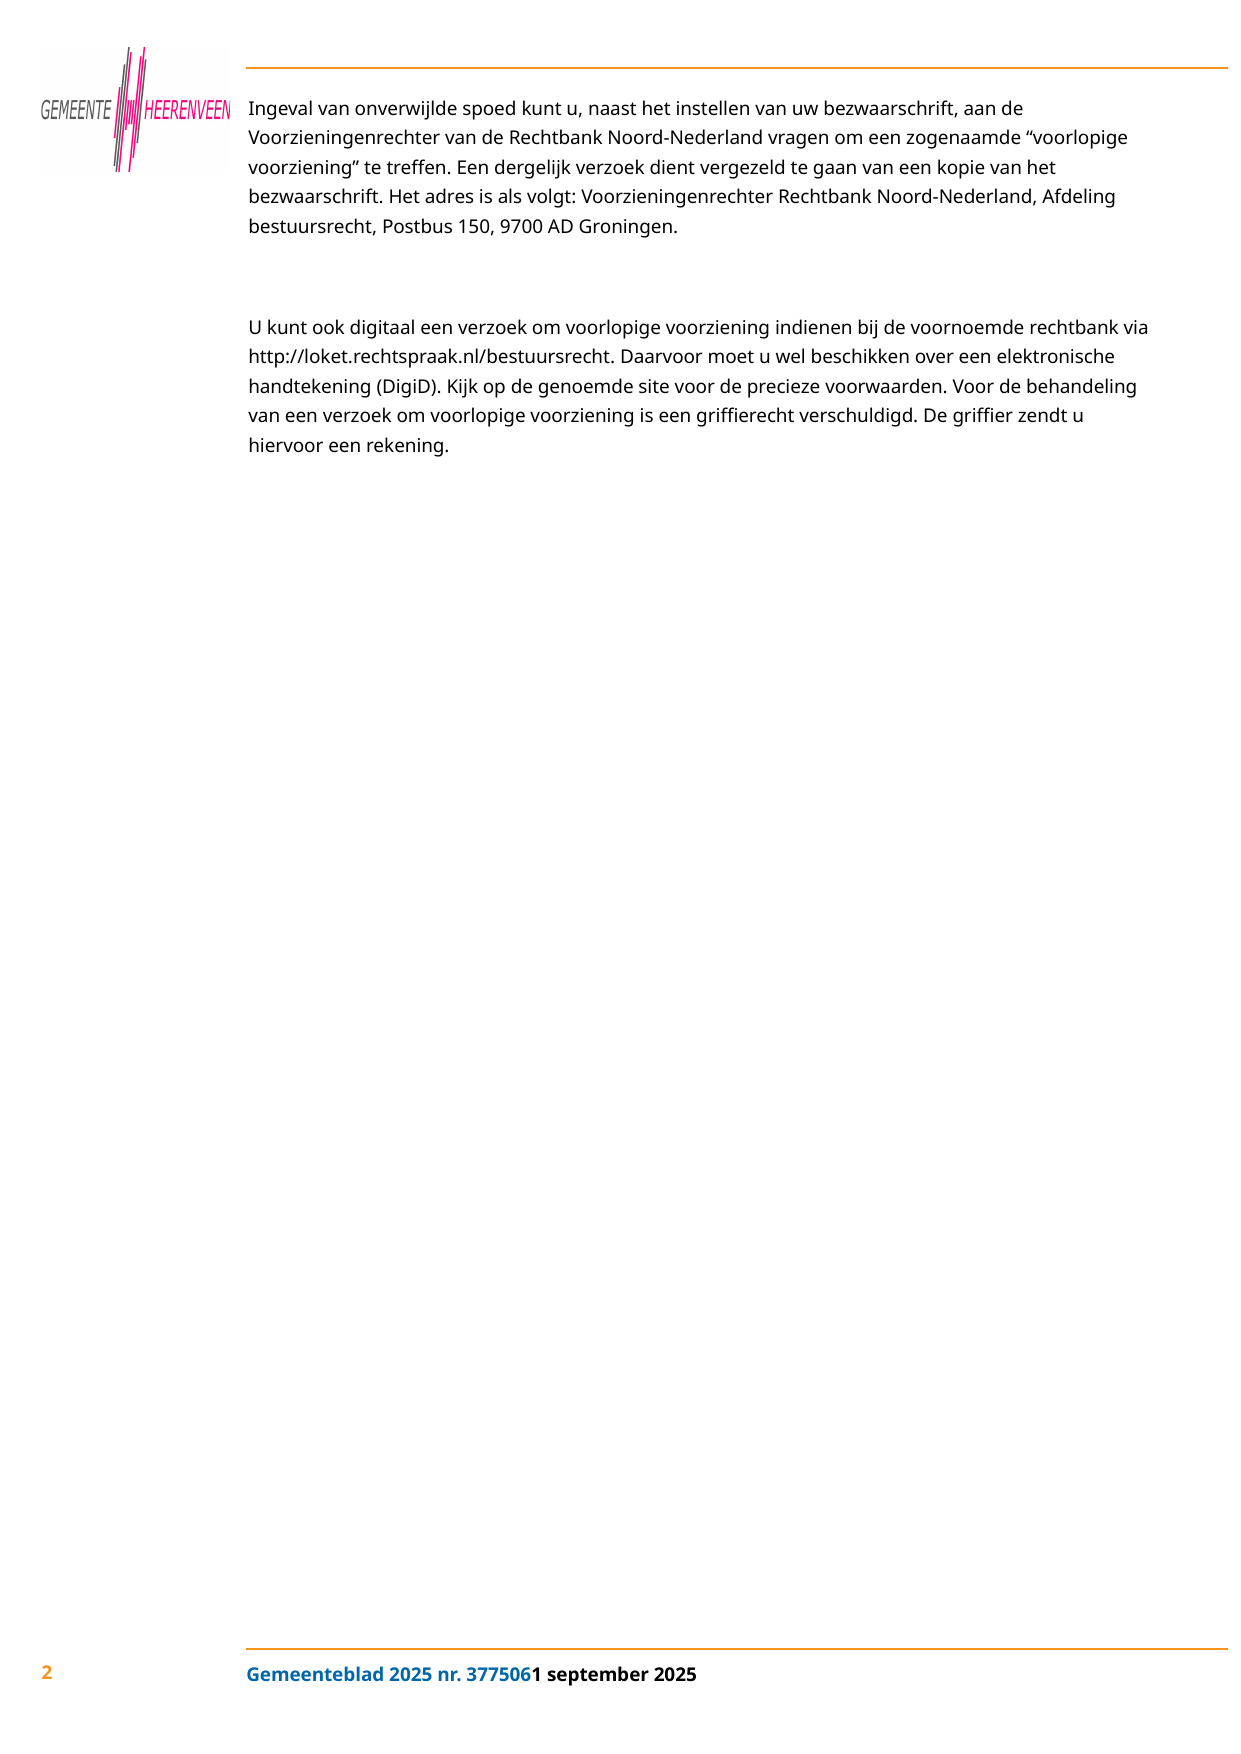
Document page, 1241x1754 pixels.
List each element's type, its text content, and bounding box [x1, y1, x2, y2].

text U kunt ook digitaal een verzoek om voorlopige voorziening indienen bij de voornoemde rechtbank via http://loket.rechtspraak.nl/bestuursrecht. Daarvoor moet u wel beschikken over een elektronische handtekening (DigiD). Kijk op de genoemde site voor de precieze voorwaarden. Voor de behandeling van een verzoek om voorlopige voorziening is een griffierecht verschuldigd. De griffier zendt u hiervoor een rekening. [248, 314, 1152, 458]
text Ingeval van onverwijlde spoed kunt u, naast het instellen van uw bezwaarschrift, aan de Voorzieningenrechter van de Rechtbank Noord-Nederland vragen om een zogenaamde “voorlopige voorziening” te treffen. Een dergelijk verzoek dient vergezeld te gaan van een kopie van het bezwaarschrift. Het adres is als volgt: Voorzieningenrechter Rechtbank Noord-Nederland, Afdeling bestuursrecht, Postbus 150, 9700 AD Groningen. [248, 95, 1152, 239]
picture [41, 47, 231, 172]
